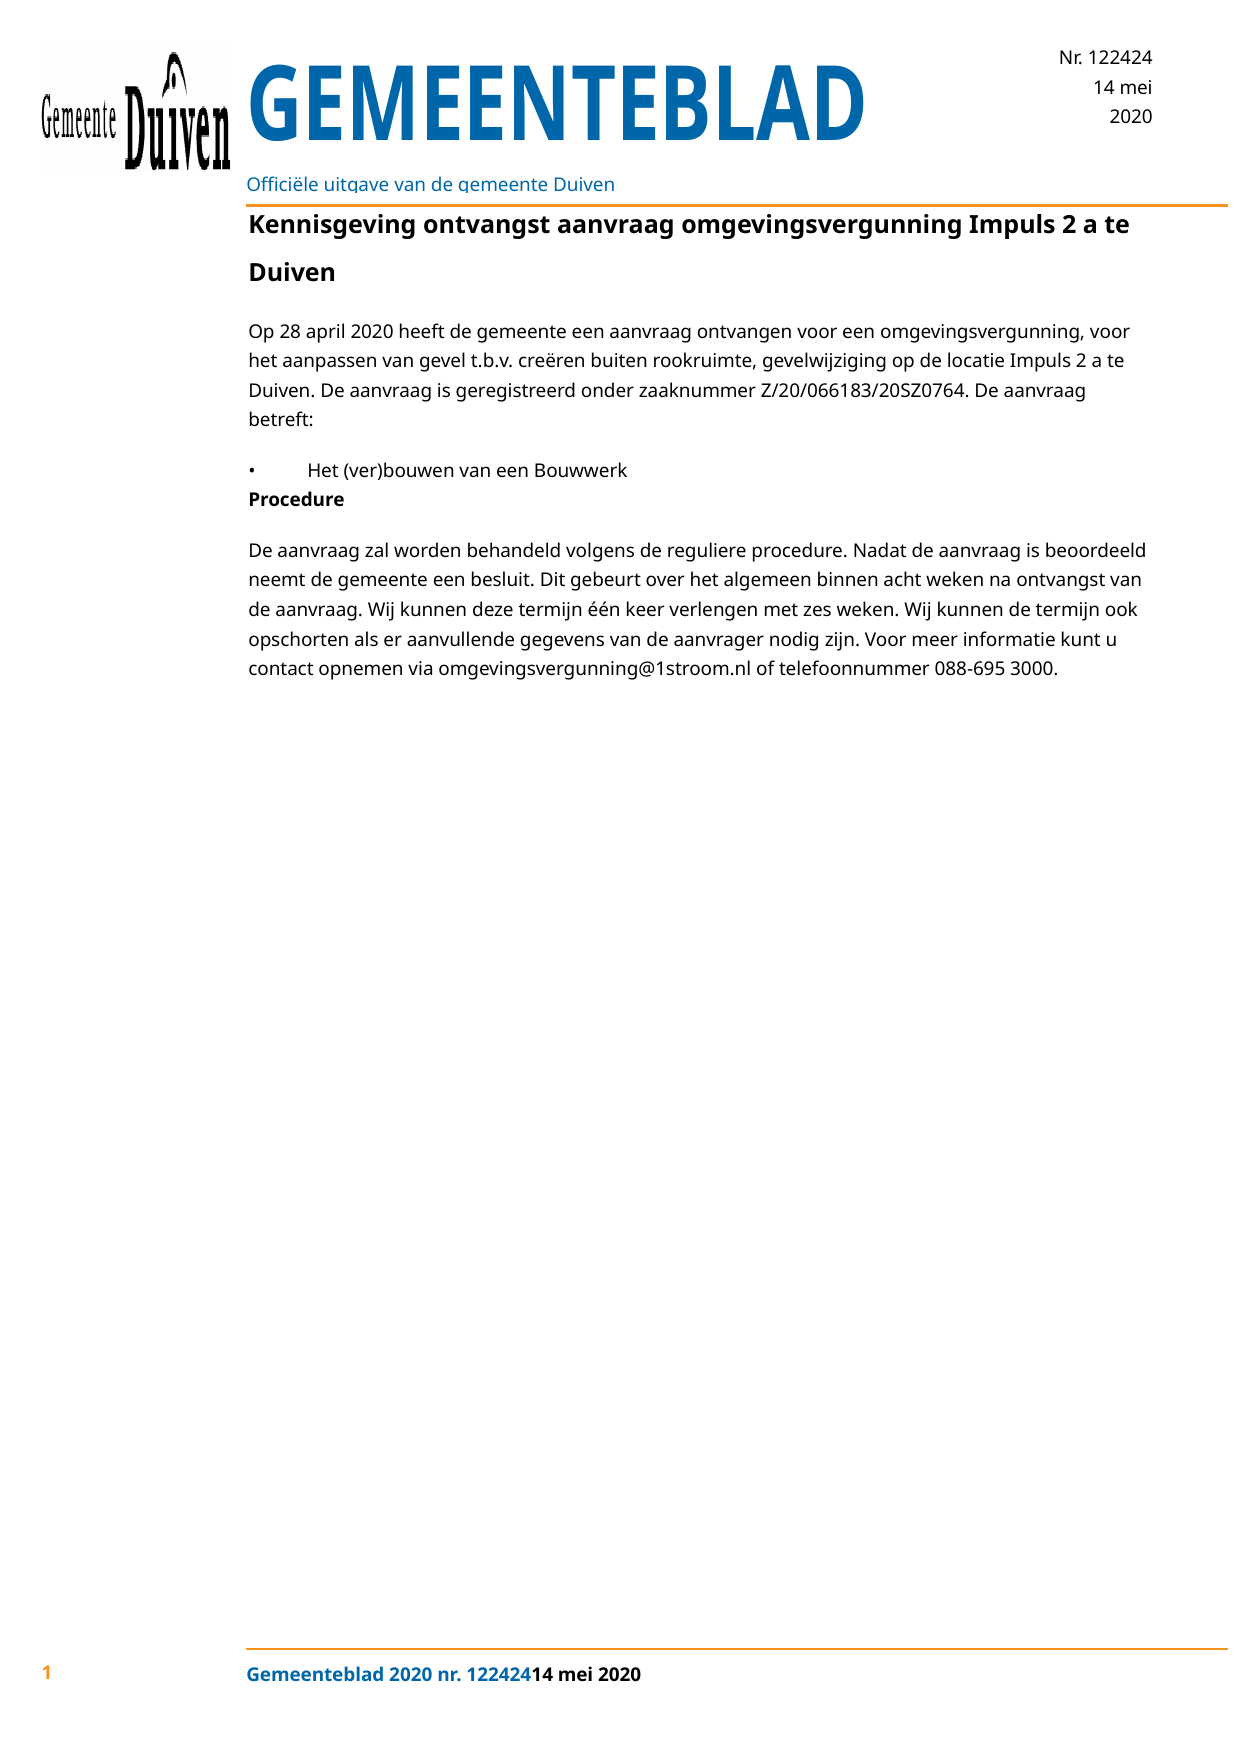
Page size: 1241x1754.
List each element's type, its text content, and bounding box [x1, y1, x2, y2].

text Procedure [248, 487, 1152, 512]
text De aanvraag zal worden behandeld volgens de reguliere procedure. Nadat de aanvraag is beoordeeld neemt de gemeente een besluit. Dit gebeurt over het algemeen binnen acht weken na ontvangst van de aanvraag. Wij kunnen deze termijn één keer verlengen met zes weken. Wij kunnen de termijn ook opschorten als er aanvullende gegevens van de aanvrager nodig zijn. Voor meer informatie kunt u contact opnemen via omgevingsvergunning@1stroom.nl of telefoonnummer 088-695 3000. [248, 537, 1152, 681]
text Kennisgeving ontvangst aanvraag omgevingsvergunning Impuls 2 a te Duiven [248, 207, 1152, 288]
list Het (ver)bouwen van een Bouwwerk [248, 457, 1152, 483]
picture [41, 47, 231, 172]
text Op 28 april 2020 heeft de gemeente een aanvraag ontvangen voor een omgevingsvergunning, voor het aanpassen van gevel t.b.v. creëren buiten rookruimte, gevelwijziging op de locatie Impuls 2 a te Duiven. De aanvraag is geregistreerd onder zaaknummer Z/20/066183/20SZ0764. De aanvraag betreft: [248, 318, 1152, 432]
